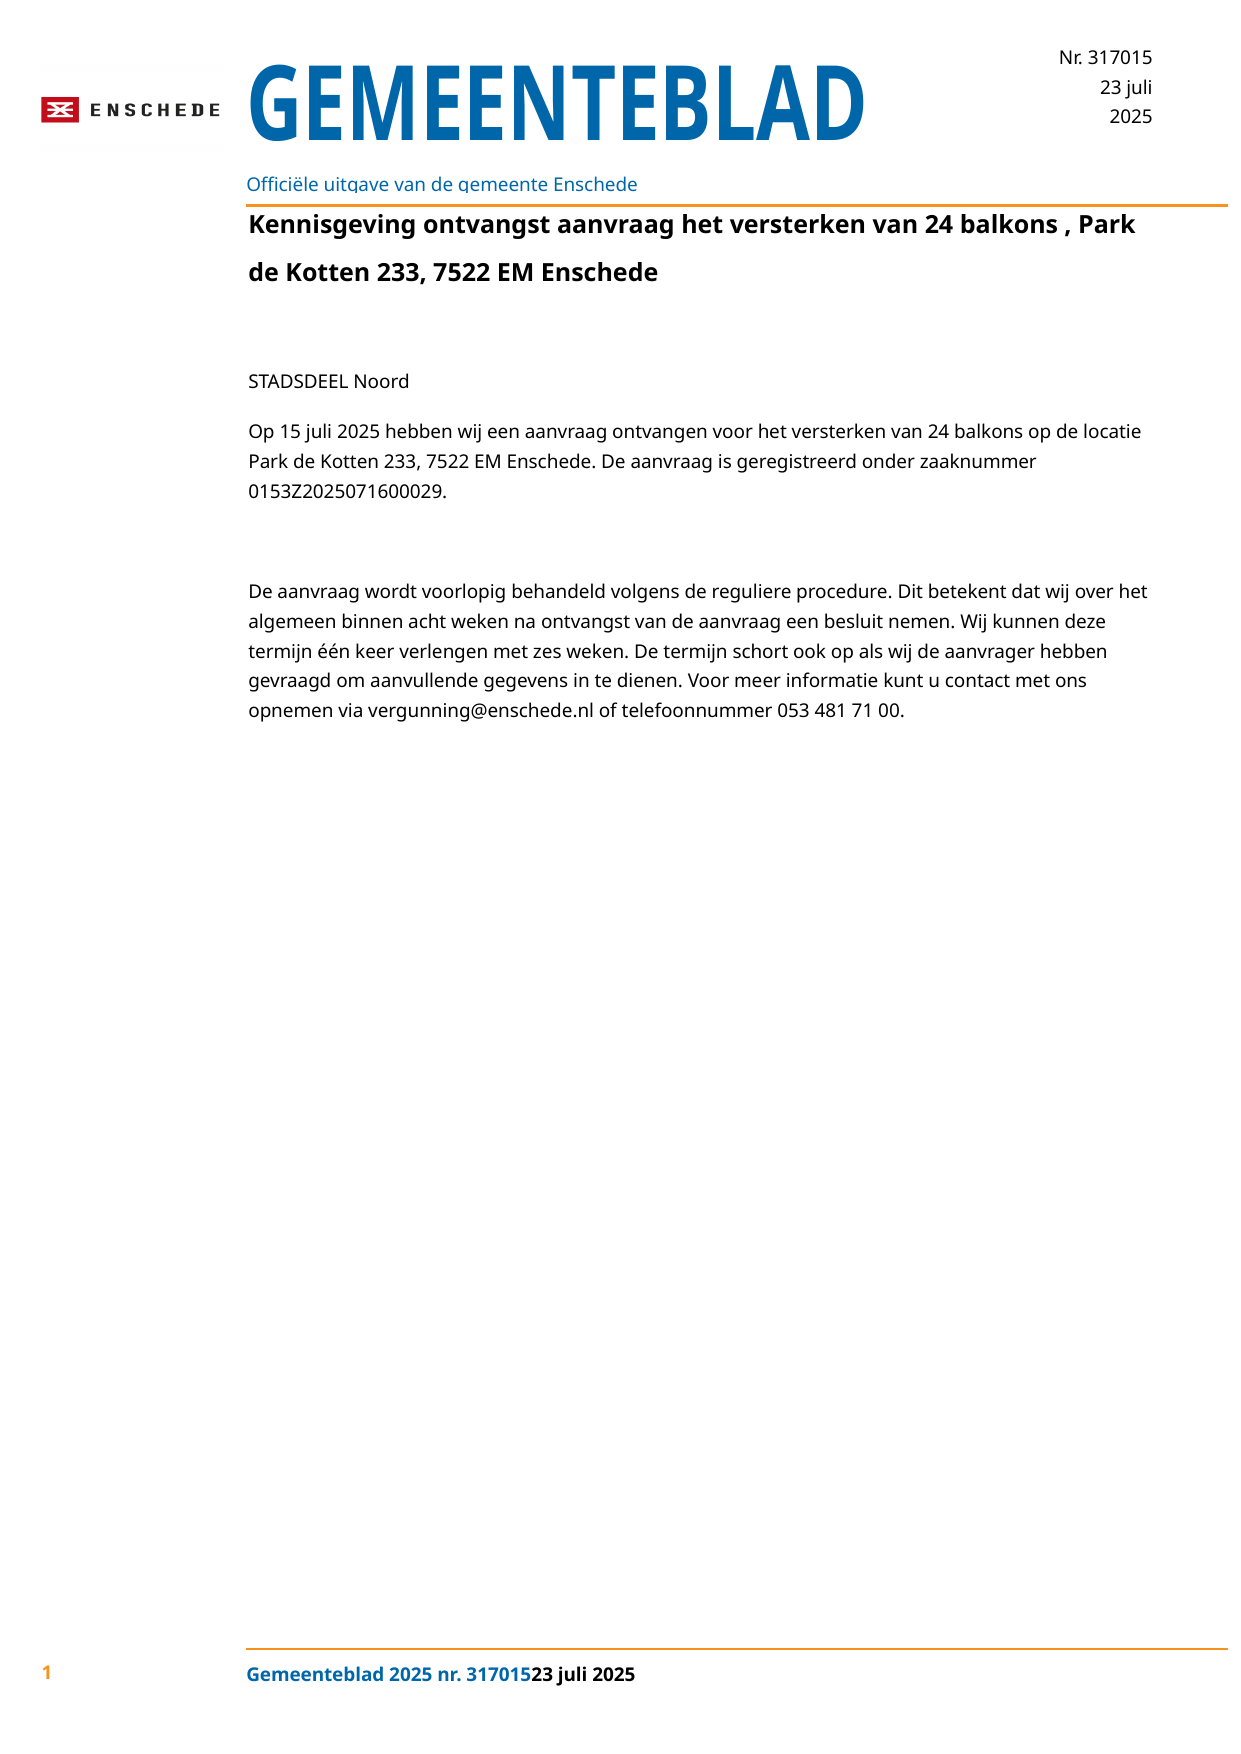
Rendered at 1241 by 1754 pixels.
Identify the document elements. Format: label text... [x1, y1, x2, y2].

picture [41, 47, 231, 172]
text Op 15 juli 2025 hebben wij een aanvraag ontvangen voor het versterken van 24 balkons op de locatie Park de Kotten 233, 7522 EM Enschede. De aanvraag is geregistreerd onder zaaknummer 0153Z2025071600029. [248, 419, 1152, 504]
text Kennisgeving ontvangst aanvraag het versterken van 24 balkons , Park de Kotten 233, 7522 EM Enschede [248, 207, 1152, 288]
text STADSDEEL Noord [248, 368, 1152, 394]
text De aanvraag wordt voorlopig behandeld volgens de reguliere procedure. Dit betekent dat wij over het algemeen binnen acht weken na ontvangst van de aanvraag een besluit nemen. Wij kunnen deze termijn één keer verlengen met zes weken. De termijn schort ook op als wij de aanvrager hebben gevraagd om aanvullende gegevens in te dienen. Voor meer informatie kunt u contact met ons opnemen via vergunning@enschede.nl of telefoonnummer 053 481 71 00. [248, 579, 1152, 723]
